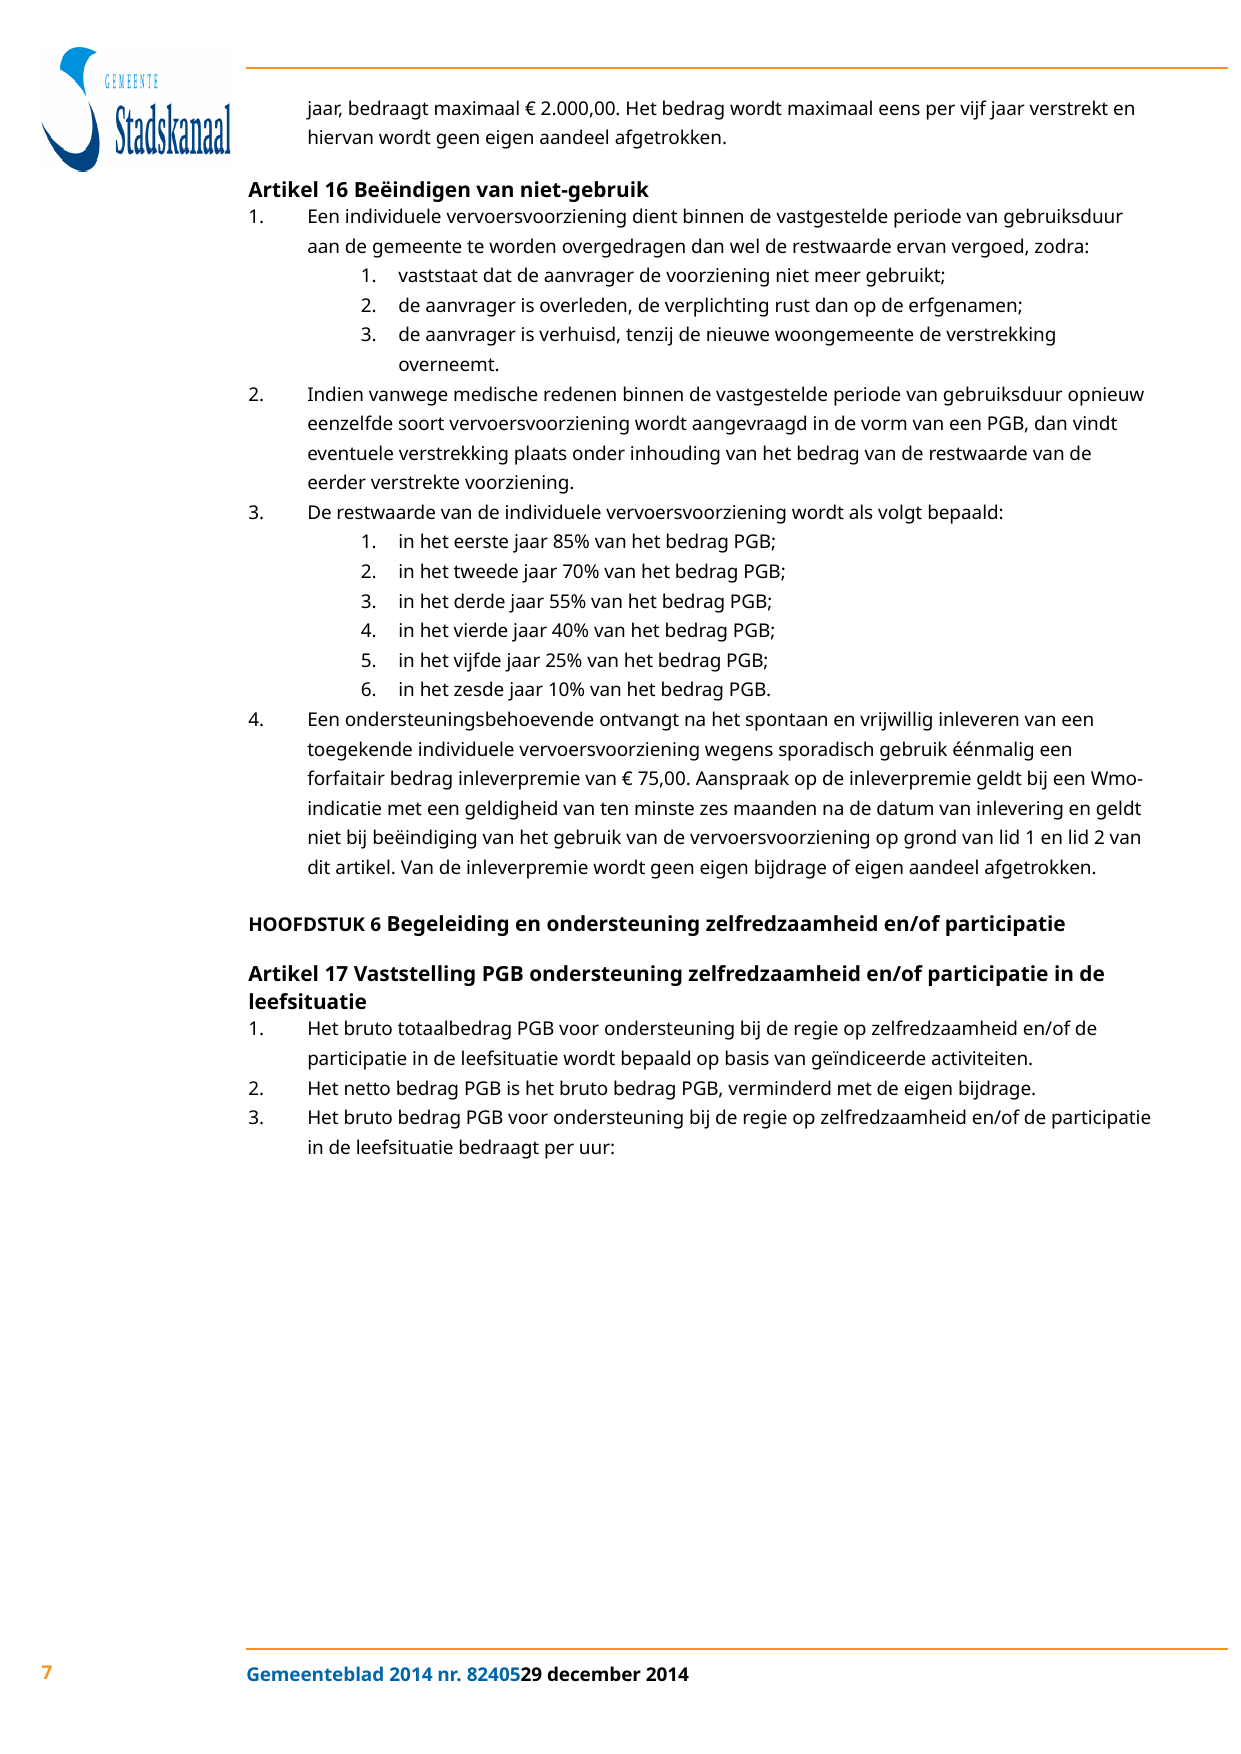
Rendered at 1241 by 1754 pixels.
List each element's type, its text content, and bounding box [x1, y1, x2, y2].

list De restwaarde van de individuele vervoersvoorziening wordt als volgt bepaald: [248, 499, 1152, 525]
list vaststaat dat de aanvrager de voorziening niet meer gebruikt; [361, 262, 1152, 288]
list Een individuele vervoersvoorziening dient binnen de vastgestelde periode van gebruiksduur aan de gemeente te worden overgedragen dan wel de restwaarde ervan vergoed, zodra: [248, 203, 1152, 258]
list de aanvrager is overleden, de verplichting rust dan op de erfgenamen; [361, 292, 1152, 318]
list in het vijfde jaar 25% van het bedrag PGB; [361, 647, 1152, 673]
list jaar, bedraagt maximaal € 2.000,00. Het bedrag wordt maximaal eens per vijf jaar verstrekt en hiervan wordt geen eigen aandeel afgetrokken. [248, 95, 1152, 150]
list Een ondersteuningsbehoevende ontvangt na het spontaan en vrijwillig inleveren van een toegekende individuele vervoersvoorziening wegens sporadisch gebruik éénmalig een forfaitair bedrag inleverpremie van € 75,00. Aanspraak op de inleverpremie geldt bij een Wmo-indicatie met een geldigheid van ten minste zes maanden na de datum van inlevering en geldt niet bij beëindiging van het gebruik van de vervoersvoorziening op grond van lid 1 en lid 2 van dit artikel. Van de inleverpremie wordt geen eigen bijdrage of eigen aandeel afgetrokken. [248, 706, 1152, 880]
text HOOFDSTUK 6 Begeleiding en ondersteuning zelfredzaamheid en/of participatie [248, 909, 1152, 938]
list Het netto bedrag PGB is het bruto bedrag PGB, verminderd met de eigen bijdrage. [248, 1075, 1152, 1100]
list Het bruto bedrag PGB voor ondersteuning bij de regie op zelfredzaamheid en/of de participatie in de leefsituatie bedraagt per uur: [248, 1104, 1152, 1159]
picture [41, 47, 231, 172]
list in het tweede jaar 70% van het bedrag PGB; [361, 558, 1152, 584]
list Indien vanwege medische redenen binnen de vastgestelde periode van gebruiksduur opnieuw eenzelfde soort vervoersvoorziening wordt aangevraagd in de vorm van een PGB, dan vindt eventuele verstrekking plaats onder inhouding van het bedrag van de restwaarde van de eerder verstrekte voorziening. [248, 381, 1152, 495]
list in het vierde jaar 40% van het bedrag PGB; [361, 617, 1152, 643]
text Artikel 16 Beëindigen van niet-gebruik [248, 175, 1152, 203]
text Artikel 17 Vaststelling PGB ondersteuning zelfredzaamheid en/of participatie in de leefsituatie [248, 959, 1152, 1016]
list in het eerste jaar 85% van het bedrag PGB; [361, 529, 1152, 554]
list in het derde jaar 55% van het bedrag PGB; [361, 588, 1152, 613]
list Het bruto totaalbedrag PGB voor ondersteuning bij de regie op zelfredzaamheid en/of de participatie in de leefsituatie wordt bepaald op basis van geïndiceerde activiteiten. [248, 1016, 1152, 1071]
list in het zesde jaar 10% van het bedrag PGB. [361, 677, 1152, 702]
list de aanvrager is verhuisd, tenzij de nieuwe woongemeente de verstrekking overneemt. [361, 322, 1152, 377]
